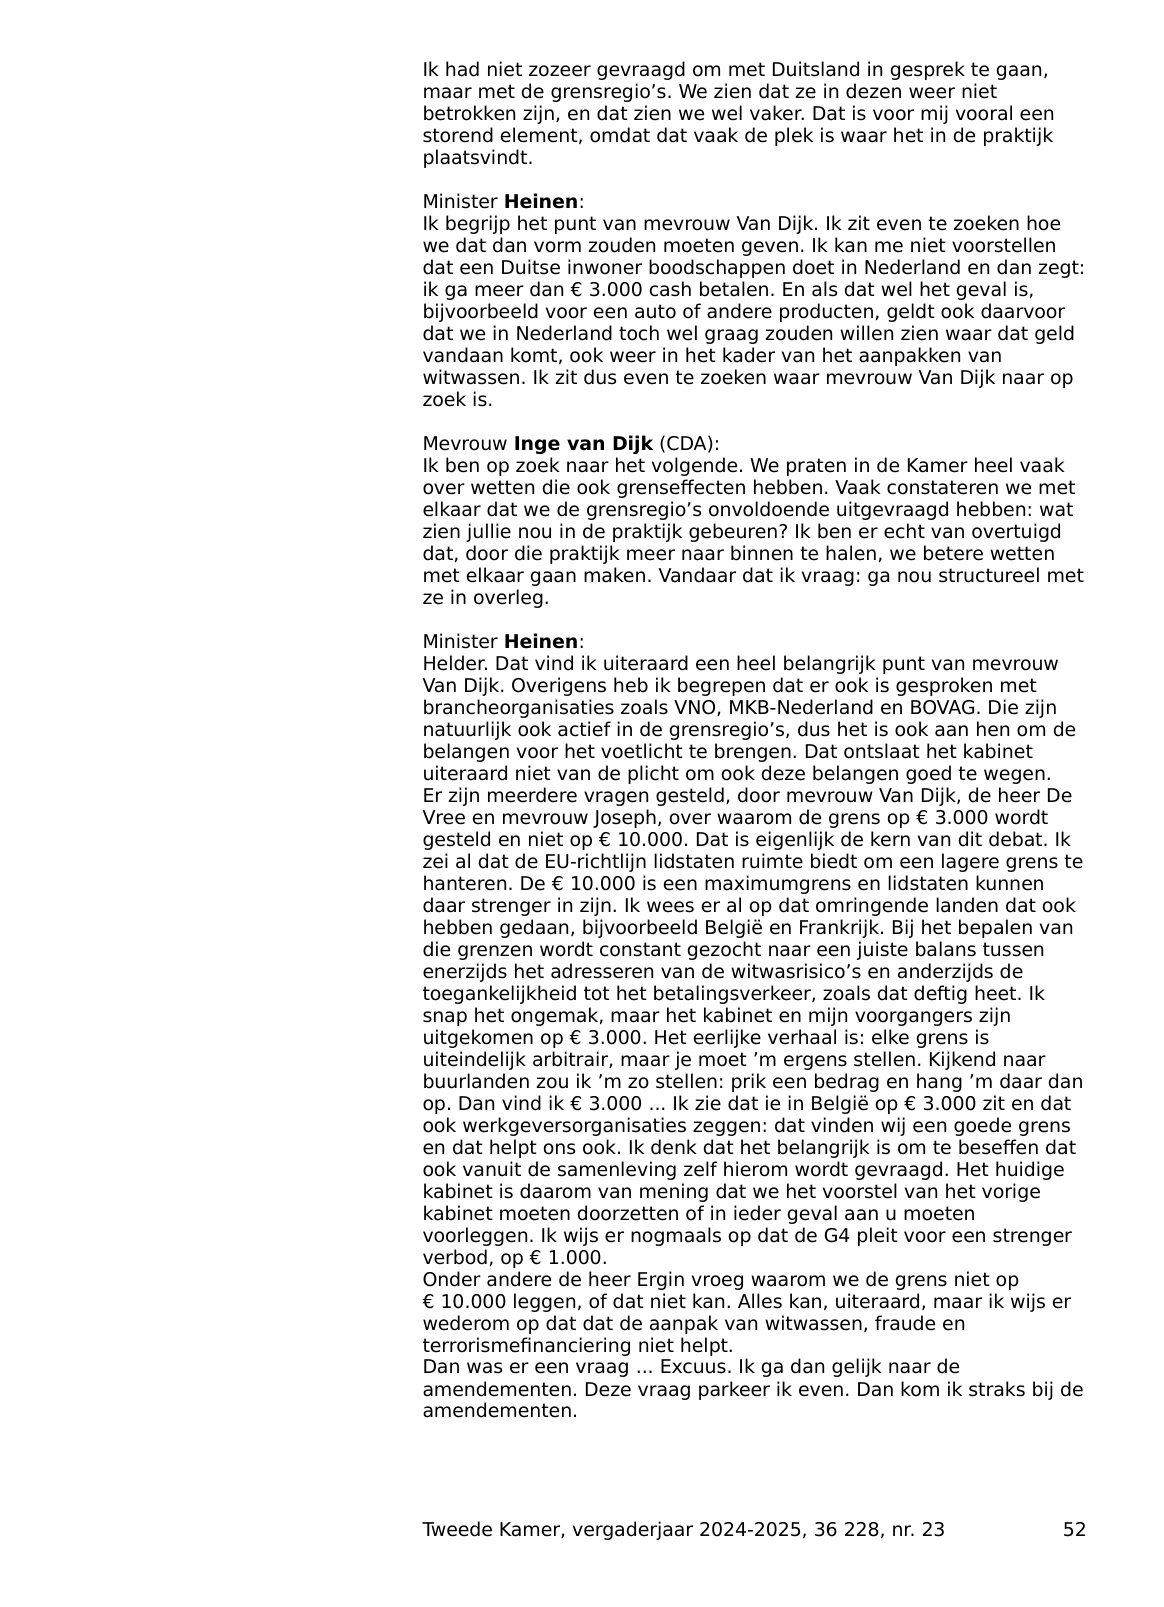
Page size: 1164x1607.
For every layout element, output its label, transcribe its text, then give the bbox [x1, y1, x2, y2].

text Ik had niet zozeer gevraagd om met Duitsland in gesprek te gaan, maar met de grensregio’s. We zien dat ze in dezen weer niet betrokken zijn, en dat zien we wel vaker. Dat is voor mij vooral een storend element, omdat dat vaak de plek is waar het in de praktijk plaatsvindt. [422, 59, 1087, 169]
text Minister Heinen: [422, 631, 1087, 653]
text Ik ben op zoek naar het volgende. We praten in de Kamer heel vaak over wetten die ook grenseffecten hebben. Vaak constateren we met elkaar dat we de grensregio’s onvoldoende uitgevraagd hebben: wat zien jullie nou in de praktijk gebeuren? Ik ben er echt van overtuigd dat, door die praktijk meer naar binnen te halen, we betere wetten met elkaar gaan maken. Vandaar dat ik vraag: ga nou structureel met ze in overleg. [422, 455, 1087, 609]
text Mevrouw Inge van Dijk (CDA): [422, 433, 1087, 455]
text Ik begrijp het punt van mevrouw Van Dijk. Ik zit even te zoeken hoe we dat dan vorm zouden moeten geven. Ik kan me niet voorstellen dat een Duitse inwoner boodschappen doet in Nederland en dan zegt: ik ga meer dan € 3.000 cash betalen. En als dat wel het geval is, bijvoorbeeld voor een auto of andere producten, geldt ook daarvoor dat we in Nederland toch wel graag zouden willen zien waar dat geld vandaan komt, ook weer in het kader van het aanpakken van witwassen. Ik zit dus even te zoeken waar mevrouw Van Dijk naar op zoek is. [422, 213, 1087, 411]
text Helder. Dat vind ik uiteraard een heel belangrijk punt van mevrouw Van Dijk. Overigens heb ik begrepen dat er ook is gesproken met brancheorganisaties zoals VNO, MKB-Nederland en BOVAG. Die zijn natuurlijk ook actief in de grensregio’s, dus het is ook aan hen om de belangen voor het voetlicht te brengen. Dat ontslaat het kabinet uiteraard niet van de plicht om ook deze belangen goed te wegen. [422, 653, 1087, 785]
text Onder andere de heer Ergin vroeg waarom we de grens niet op € 10.000 leggen, of dat niet kan. Alles kan, uiteraard, maar ik wijs er wederom op dat dat de aanpak van witwassen, fraude en terrorismefinanciering niet helpt. [422, 1268, 1087, 1356]
text Minister Heinen: [422, 191, 1087, 213]
text Er zijn meerdere vragen gesteld, door mevrouw Van Dijk, de heer De Vree en mevrouw Joseph, over waarom de grens op € 3.000 wordt gesteld en niet op € 10.000. Dat is eigenlijk de kern van dit debat. Ik zei al dat de EU-richtlijn lidstaten ruimte biedt om een lagere grens te hanteren. De € 10.000 is een maximumgrens en lidstaten kunnen daar strenger in zijn. Ik wees er al op dat omringende landen dat ook hebben gedaan, bijvoorbeeld België en Frankrijk. Bij het bepalen van die grenzen wordt constant gezocht naar een juiste balans tussen enerzijds het adresseren van de witwasrisico’s en anderzijds de toegankelijkheid tot het betalingsverkeer, zoals dat deftig heet. Ik snap het ongemak, maar het kabinet en mijn voorgangers zijn uitgekomen op € 3.000. Het eerlijke verhaal is: elke grens is uiteindelijk arbitrair, maar je moet ’m ergens stellen. Kijkend naar buurlanden zou ik ’m zo stellen: prik een bedrag en hang ’m daar dan op. Dan vind ik € 3.000 ... Ik zie dat ie in België op € 3.000 zit en dat ook werkgeversorganisaties zeggen: dat vinden wij een goede grens en dat helpt ons ook. Ik denk dat het belangrijk is om te beseffen dat ook vanuit de samenleving zelf hierom wordt gevraagd. Het huidige kabinet is daarom van mening dat we het voorstel van het vorige kabinet moeten doorzetten of in ieder geval aan u moeten voorleggen. Ik wijs er nogmaals op dat de G4 pleit voor een strenger verbod, op € 1.000. [422, 785, 1087, 1268]
text Dan was er een vraag ... Excuus. Ik ga dan gelijk naar de amendementen. Deze vraag parkeer ik even. Dan kom ik straks bij de amendementen. [422, 1356, 1087, 1422]
